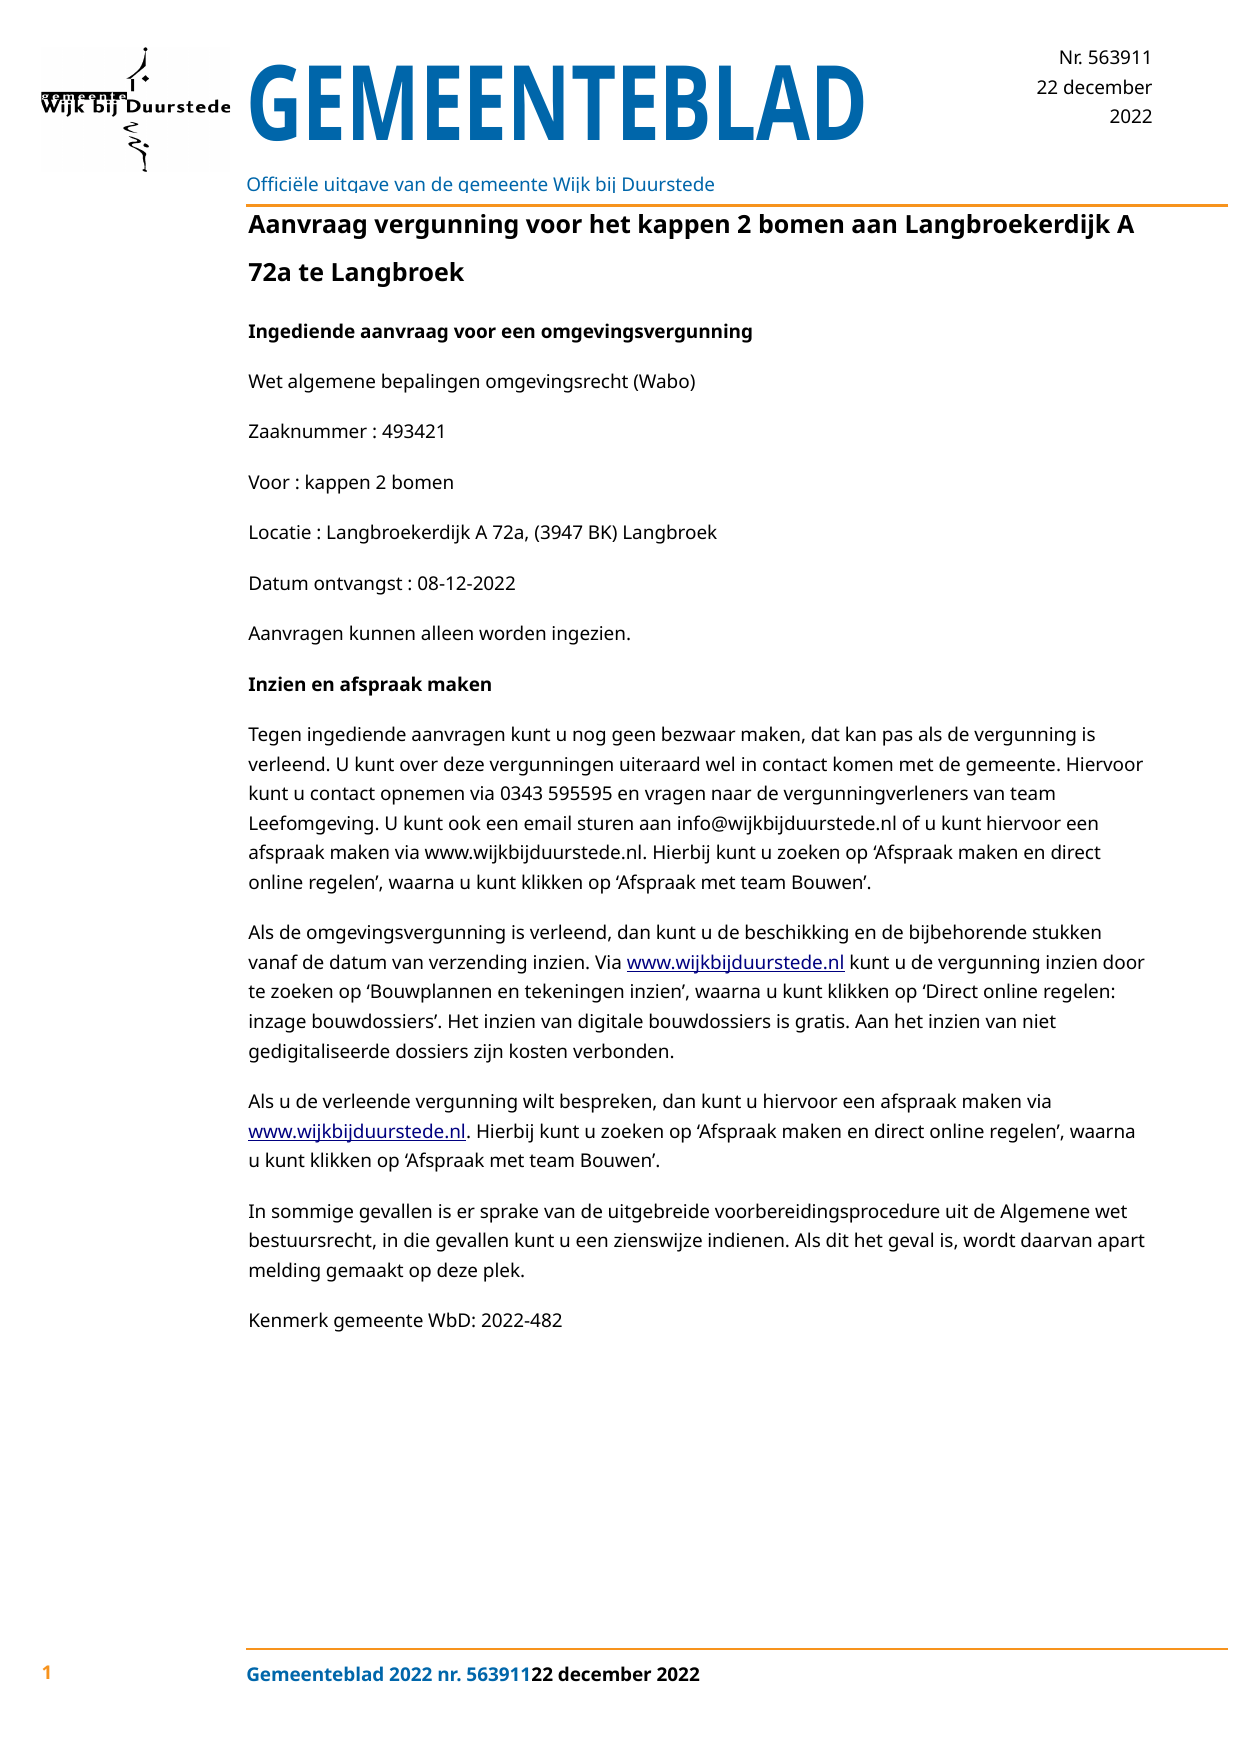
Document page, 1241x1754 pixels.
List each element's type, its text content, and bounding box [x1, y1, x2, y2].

text Aanvragen kunnen alleen worden ingezien. [248, 620, 1152, 646]
text Inzien en afspraak maken [248, 671, 1152, 697]
text Locatie : Langbroekerdijk A 72a, (3947 BK) Langbroek [248, 519, 1152, 545]
text In sommige gevallen is er sprake van de uitgebreide voorbereidingsprocedure uit de Algemene wet bestuursrecht, in die gevallen kunt u een zienswijze indienen. Als dit het geval is, wordt daarvan apart melding gemaakt op deze plek. [248, 1198, 1152, 1283]
text Kenmerk gemeente WbD: 2022-482 [248, 1307, 1152, 1333]
text Ingediende aanvraag voor een omgevingsvergunning [248, 318, 1152, 344]
text Als u de verleende vergunning wilt bespreken, dan kunt u hiervoor een afspraak maken via www.wijkbijduurstede.nl. Hierbij kunt u zoeken op ‘Afspraak maken en direct online regelen’, waarna u kunt klikken op ‘Afspraak met team Bouwen’. [248, 1088, 1152, 1173]
text Voor : kappen 2 bomen [248, 469, 1152, 495]
picture [41, 47, 231, 172]
text Zaaknummer : 493421 [248, 419, 1152, 444]
text Tegen ingediende aanvragen kunt u nog geen bezwaar maken, dat kan pas als de vergunning is verleend. U kunt over deze vergunningen uiteraard wel in contact komen met de gemeente. Hiervoor kunt u contact opnemen via 0343 595595 en vragen naar de vergunningverleners van team Leefomgeving. U kunt ook een email sturen aan info@wijkbijduurstede.nl of u kunt hiervoor een afspraak maken via www.wijkbijduurstede.nl. Hierbij kunt u zoeken op ‘Afspraak maken en direct online regelen’, waarna u kunt klikken op ‘Afspraak met team Bouwen’. [248, 721, 1152, 895]
text Datum ontvangst : 08-12-2022 [248, 570, 1152, 596]
text Wet algemene bepalingen omgevingsrecht (Wabo) [248, 368, 1152, 394]
text Als de omgevingsvergunning is verleend, dan kunt u de beschikking en de bijbehorende stukken vanaf de datum van verzending inzien. Via www.wijkbijduurstede.nl kunt u de vergunning inzien door te zoeken op ‘Bouwplannen en tekeningen inzien’, waarna u kunt klikken op ‘Direct online regelen: inzage bouwdossiers’. Het inzien van digitale bouwdossiers is gratis. Aan het inzien van niet gedigitaliseerde dossiers zijn kosten verbonden. [248, 919, 1152, 1064]
text Aanvraag vergunning voor het kappen 2 bomen aan Langbroekerdijk A 72a te Langbroek [248, 207, 1152, 288]
